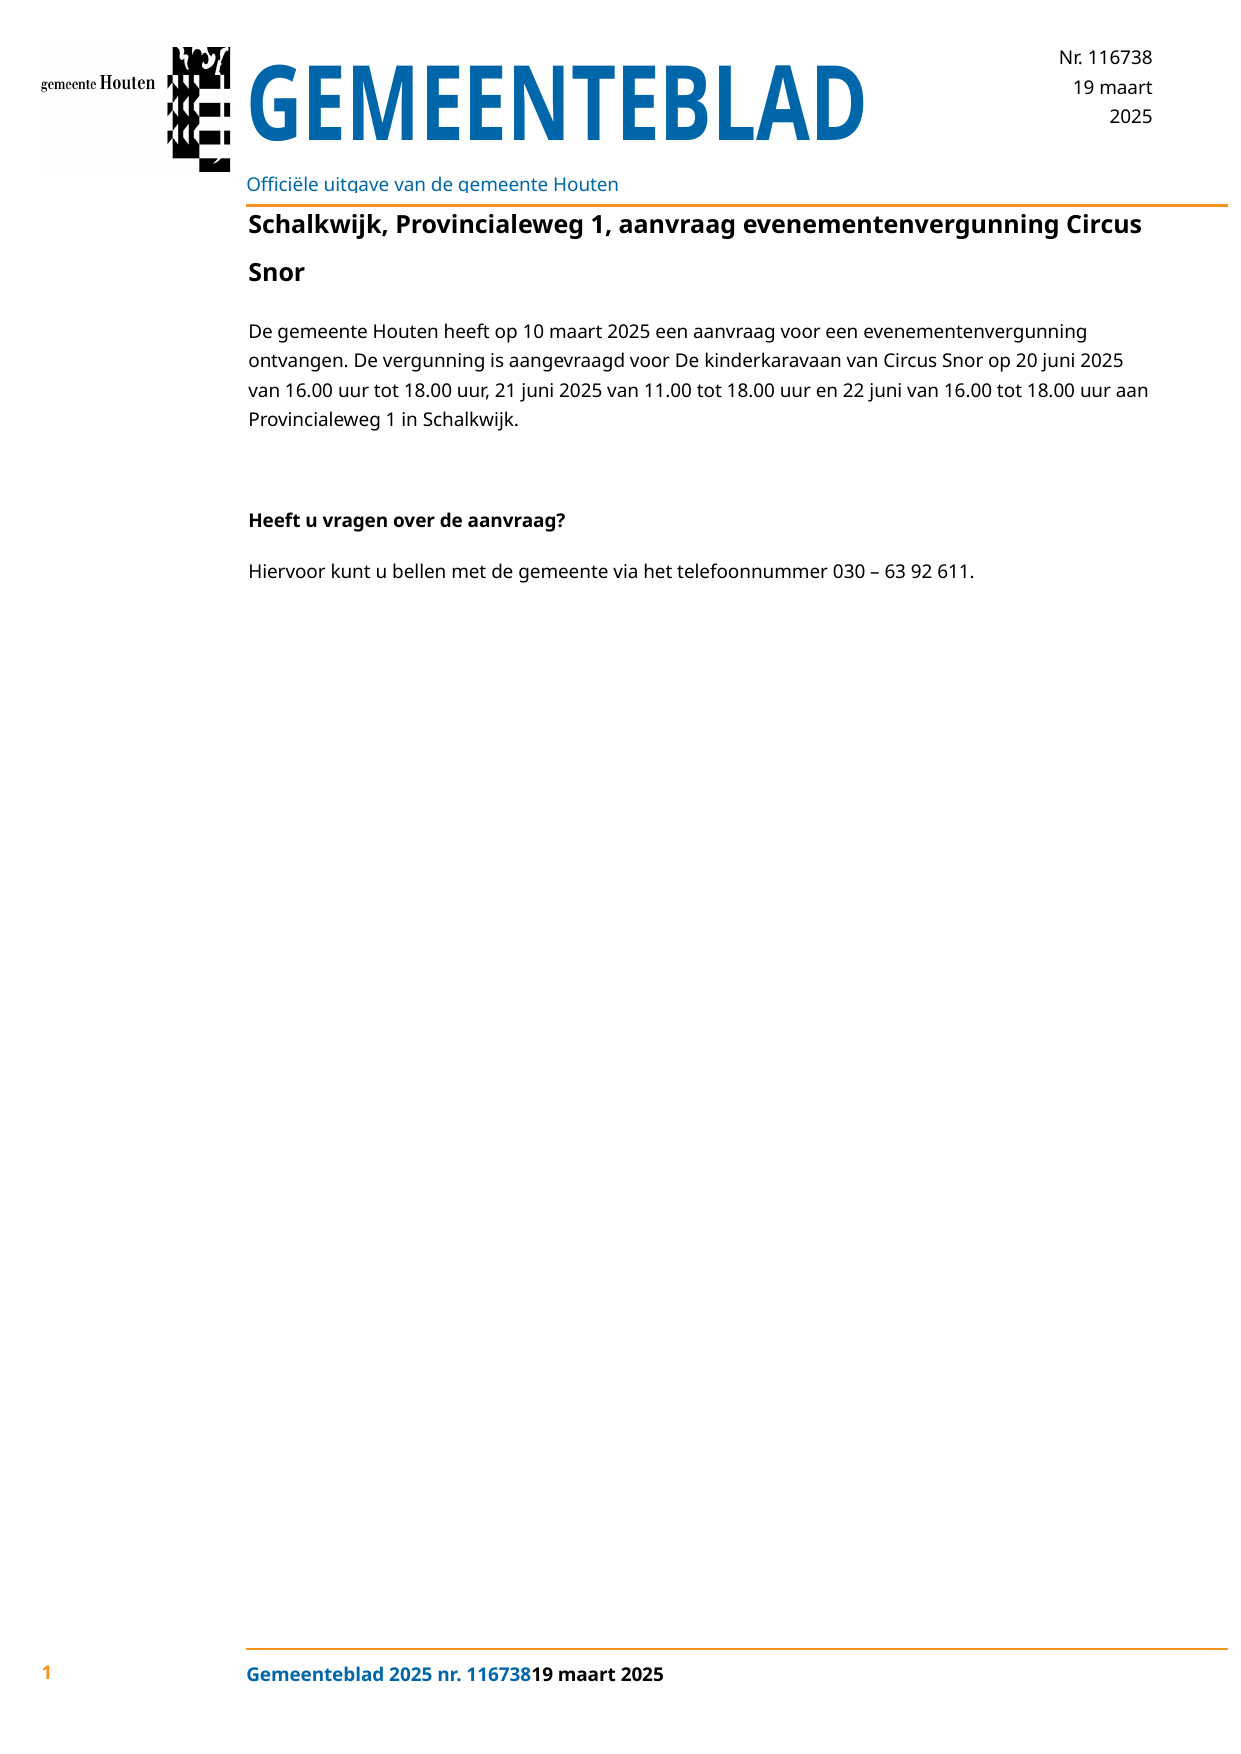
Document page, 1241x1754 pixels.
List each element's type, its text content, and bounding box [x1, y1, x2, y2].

text Hiervoor kunt u bellen met de gemeente via het telefoonnummer 030 – 63 92 611. [248, 558, 1152, 584]
text De gemeente Houten heeft op 10 maart 2025 een aanvraag voor een evenementenvergunning ontvangen. De vergunning is aangevraagd voor De kinderkaravaan van Circus Snor op 20 juni 2025 van 16.00 uur tot 18.00 uur, 21 juni 2025 van 11.00 tot 18.00 uur en 22 juni van 16.00 tot 18.00 uur aan Provincialeweg 1 in Schalkwijk. [248, 318, 1152, 432]
text Schalkwijk, Provincialeweg 1, aanvraag evenementenvergunning Circus Snor [248, 207, 1152, 288]
picture [41, 47, 231, 172]
text Heeft u vragen over de aanvraag? [248, 507, 1152, 533]
